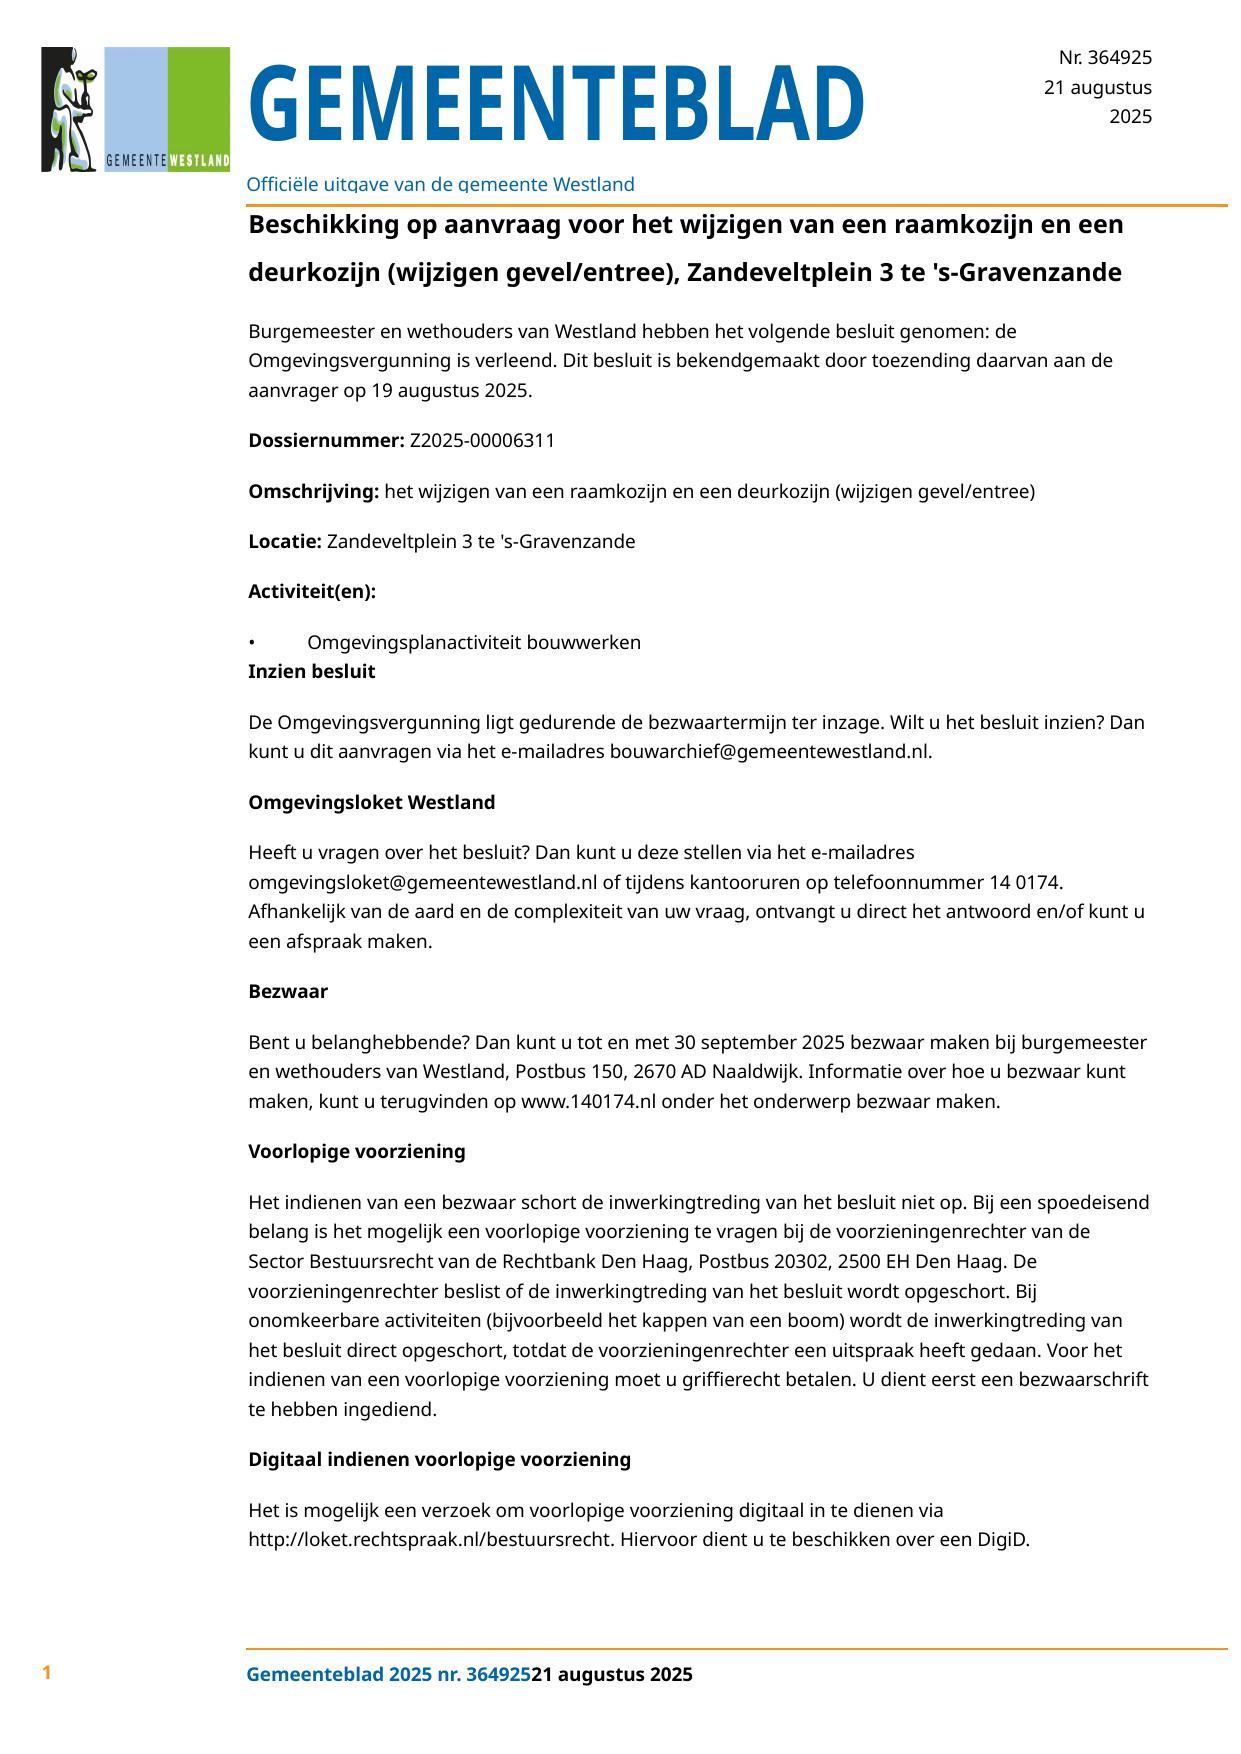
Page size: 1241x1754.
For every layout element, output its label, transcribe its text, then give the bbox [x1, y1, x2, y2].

text Digitaal indienen voorlopige voorziening [248, 1447, 1152, 1472]
text Voorlopige voorziening [248, 1139, 1152, 1164]
text Het indienen van een bezwaar schort de inwerkingtreding van het besluit niet op. Bij een spoedeisend belang is het mogelijk een voorlopige voorziening te vragen bij de voorzieningenrechter van de Sector Bestuursrecht van de Rechtbank Den Haag, Postbus 20302, 2500 EH Den Haag. De voorzieningenrechter beslist of de inwerkingtreding van het besluit wordt opgeschort. Bij onomkeerbare activiteiten (bijvoorbeeld het kappen van een boom) wordt de inwerkingtreding van het besluit direct opgeschort, totdat de voorzieningenrechter een uitspraak heeft gedaan. Voor het indienen van een voorlopige voorziening moet u griffierecht betalen. U dient eerst een bezwaarschrift te hebben ingediend. [248, 1189, 1152, 1422]
text Omgevingsloket Westland [248, 789, 1152, 815]
list Omgevingsplanactiviteit bouwwerken [248, 629, 1152, 655]
text De Omgevingsvergunning ligt gedurende de bezwaartermijn ter inzage. Wilt u het besluit inzien? Dan kunt u dit aanvragen via het e-mailadres bouwarchief@gemeentewestland.nl. [248, 709, 1152, 764]
text Locatie: Zandeveltplein 3 te 's-Gravenzande [248, 528, 1152, 554]
text Omschrijving: het wijzigen van een raamkozijn en een deurkozijn (wijzigen gevel/entree) [248, 478, 1152, 504]
text Beschikking op aanvraag voor het wijzigen van een raamkozijn en een deurkozijn (wijzigen gevel/entree), Zandeveltplein 3 te 's-Gravenzande [248, 207, 1152, 288]
text Inzien besluit [248, 659, 1152, 684]
text Bent u belanghebbende? Dan kunt u tot en met 30 september 2025 bezwaar maken bij burgemeester en wethouders van Westland, Postbus 150, 2670 AD Naaldwijk. Informatie over hoe u bezwaar kunt maken, kunt u terugvinden op www.140174.nl onder het onderwerp bezwaar maken. [248, 1029, 1152, 1114]
text Dossiernummer: Z2025-00006311 [248, 427, 1152, 453]
text Activiteit(en): [248, 579, 1152, 604]
text Het is mogelijk een verzoek om voorlopige voorziening digitaal in te dienen via http://loket.rechtspraak.nl/bestuursrecht. Hiervoor dient u te beschikken over een DigiD. [248, 1497, 1152, 1552]
picture [41, 47, 231, 172]
text Heeft u vragen over het besluit? Dan kunt u deze stellen via het e-mailadres omgevingsloket@gemeentewestland.nl of tijdens kantooruren op telefoonnummer 14 0174. Afhankelijk van de aard en de complexiteit van uw vraag, ontvangt u direct het antwoord en/of kunt u een afspraak maken. [248, 839, 1152, 954]
text Burgemeester en wethouders van Westland hebben het volgende besluit genomen: de Omgevingsvergunning is verleend. Dit besluit is bekendgemaakt door toezending daarvan aan de aanvrager op 19 augustus 2025. [248, 318, 1152, 403]
text Bezwaar [248, 979, 1152, 1004]
